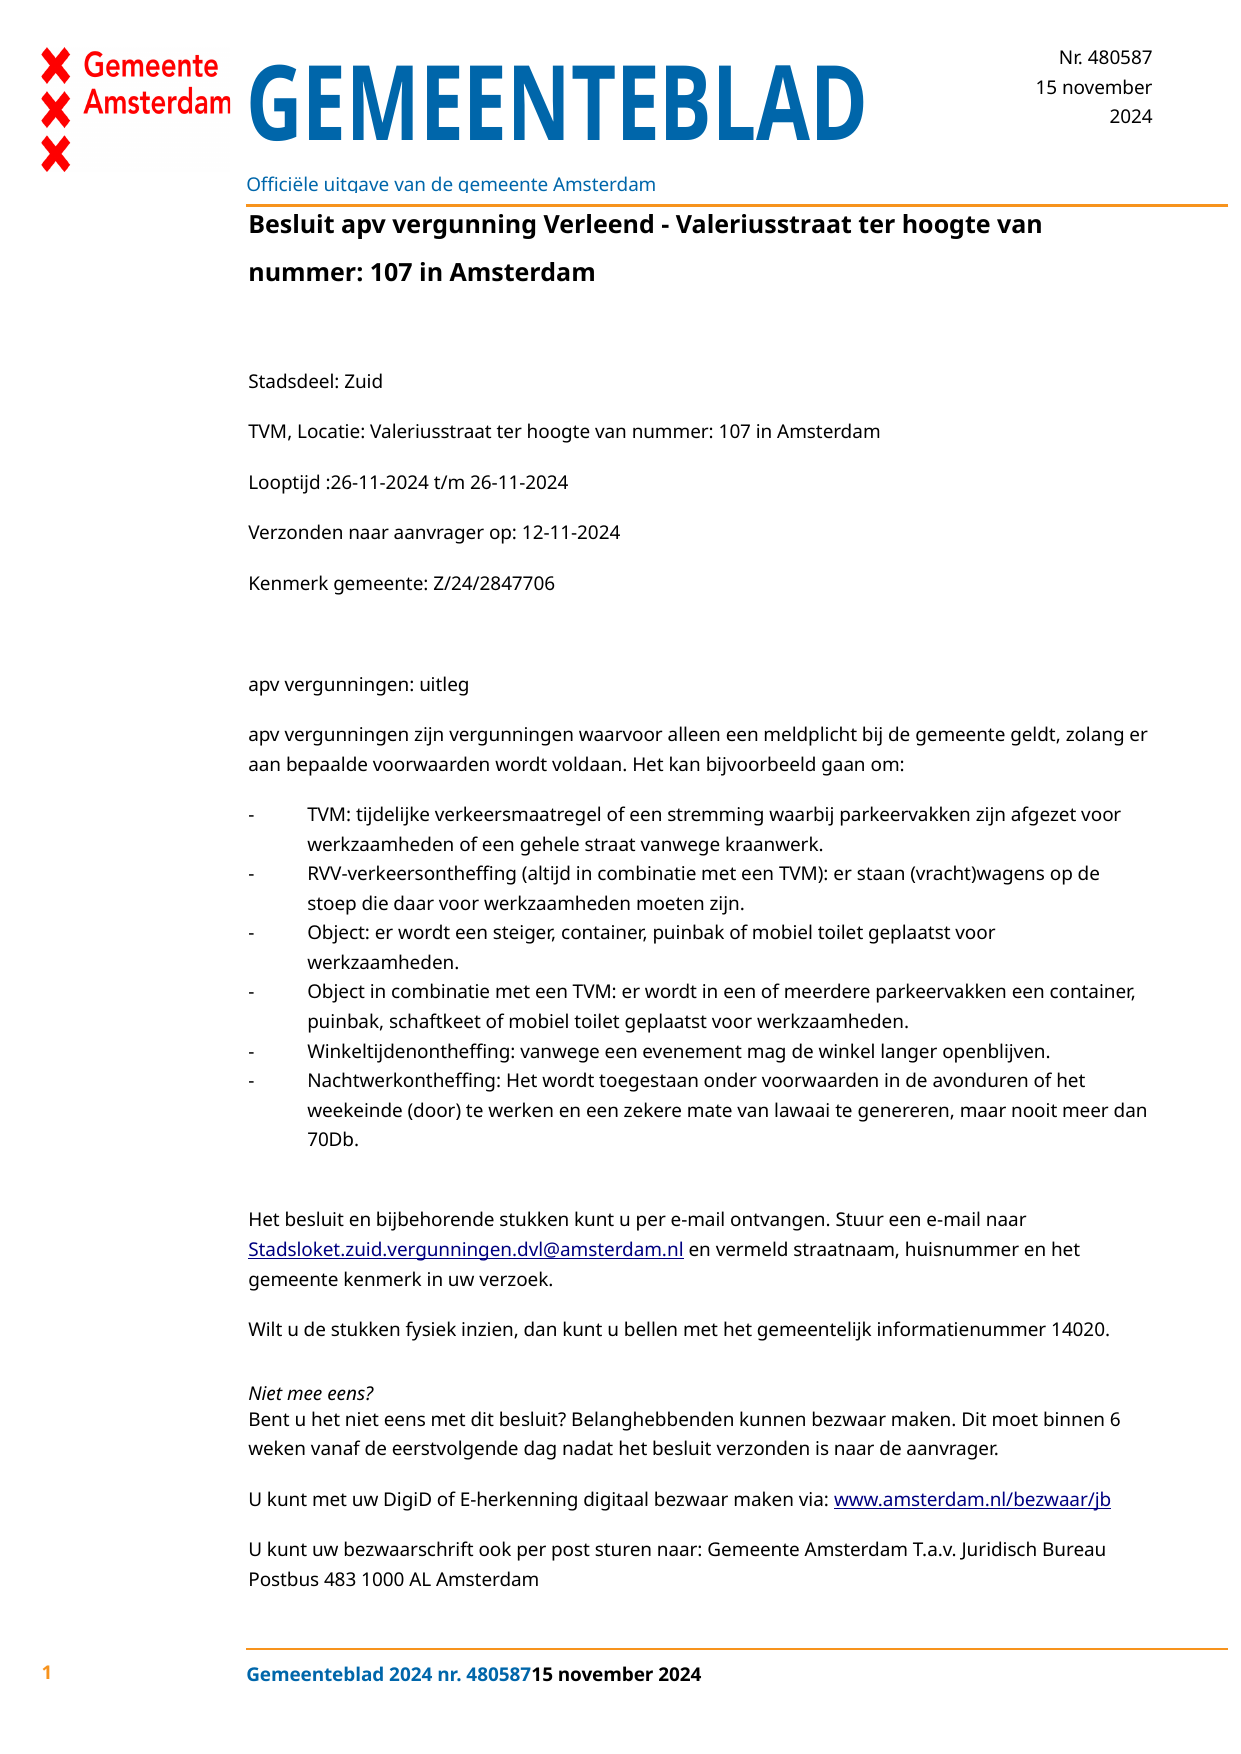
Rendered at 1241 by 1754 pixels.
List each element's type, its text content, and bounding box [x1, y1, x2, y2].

text U kunt met uw DigiD of E-herkenning digitaal bezwaar maken via: www.amsterdam.nl/bezwaar/jb [248, 1486, 1152, 1512]
text apv vergunningen zijn vergunningen waarvoor alleen een meldplicht bij de gemeente geldt, zolang er aan bepaalde voorwaarden wordt voldaan. Het kan bijvoorbeeld gaan om: [248, 721, 1152, 777]
text Het besluit en bijbehorende stukken kunt u per e-mail ontvangen. Stuur een e-mail naar Stadsloket.zuid.vergunningen.dvl@amsterdam.nl en vermeld straatnaam, huisnummer en het gemeente kenmerk in uw verzoek. [248, 1207, 1152, 1292]
text Stadsdeel: Zuid [248, 368, 1152, 394]
text apv vergunningen: uitleg [248, 671, 1152, 697]
list RVV-verkeersontheffing (altijd in combinatie met een TVM): er staan (vracht)wagens op de stoep die daar voor werkzaamheden moeten zijn. [248, 860, 1152, 916]
picture [41, 47, 231, 172]
text Besluit apv vergunning Verleend - Valeriusstraat ter hoogte van nummer: 107 in Amsterdam [248, 207, 1152, 288]
text Bent u het niet eens met dit besluit? Belanghebbenden kunnen bezwaar maken. Dit moet binnen 6 weken vanaf de eerstvolgende dag nadat het besluit verzonden is naar de aanvrager. [248, 1406, 1152, 1461]
list Winkeltijdenontheffing: vanwege een evenement mag de winkel langer openblijven. [248, 1038, 1152, 1064]
text Wilt u de stukken fysiek inzien, dan kunt u bellen met het gemeentelijk informatienummer 14020. [248, 1316, 1152, 1342]
text Niet mee eens? [248, 1380, 1152, 1406]
text U kunt uw bezwaarschrift ook per post sturen naar: Gemeente Amsterdam T.a.v. Juridisch Bureau Postbus 483 1000 AL Amsterdam [248, 1536, 1152, 1592]
text TVM, Locatie: Valeriusstraat ter hoogte van nummer: 107 in Amsterdam [248, 419, 1152, 444]
text Looptijd :26-11-2024 t/m 26-11-2024 [248, 469, 1152, 495]
text Kenmerk gemeente: Z/24/2847706 [248, 570, 1152, 596]
list Object: er wordt een steiger, container, puinbak of mobiel toilet geplaatst voor werkzaamheden. [248, 919, 1152, 975]
list TVM: tijdelijke verkeersmaatregel of een stremming waarbij parkeervakken zijn afgezet voor werkzaamheden of een gehele straat vanwege kraanwerk. [248, 801, 1152, 857]
text Verzonden naar aanvrager op: 12-11-2024 [248, 519, 1152, 545]
list Object in combinatie met een TVM: er wordt in een of meerdere parkeervakken een container, puinbak, schaftkeet of mobiel toilet geplaatst voor werkzaamheden. [248, 979, 1152, 1034]
list Nachtwerkontheffing: Het wordt toegestaan onder voorwaarden in de avonduren of het weekeinde (door) te werken en een zekere mate van lawaai te genereren, maar nooit meer dan 70Db. [248, 1067, 1152, 1152]
